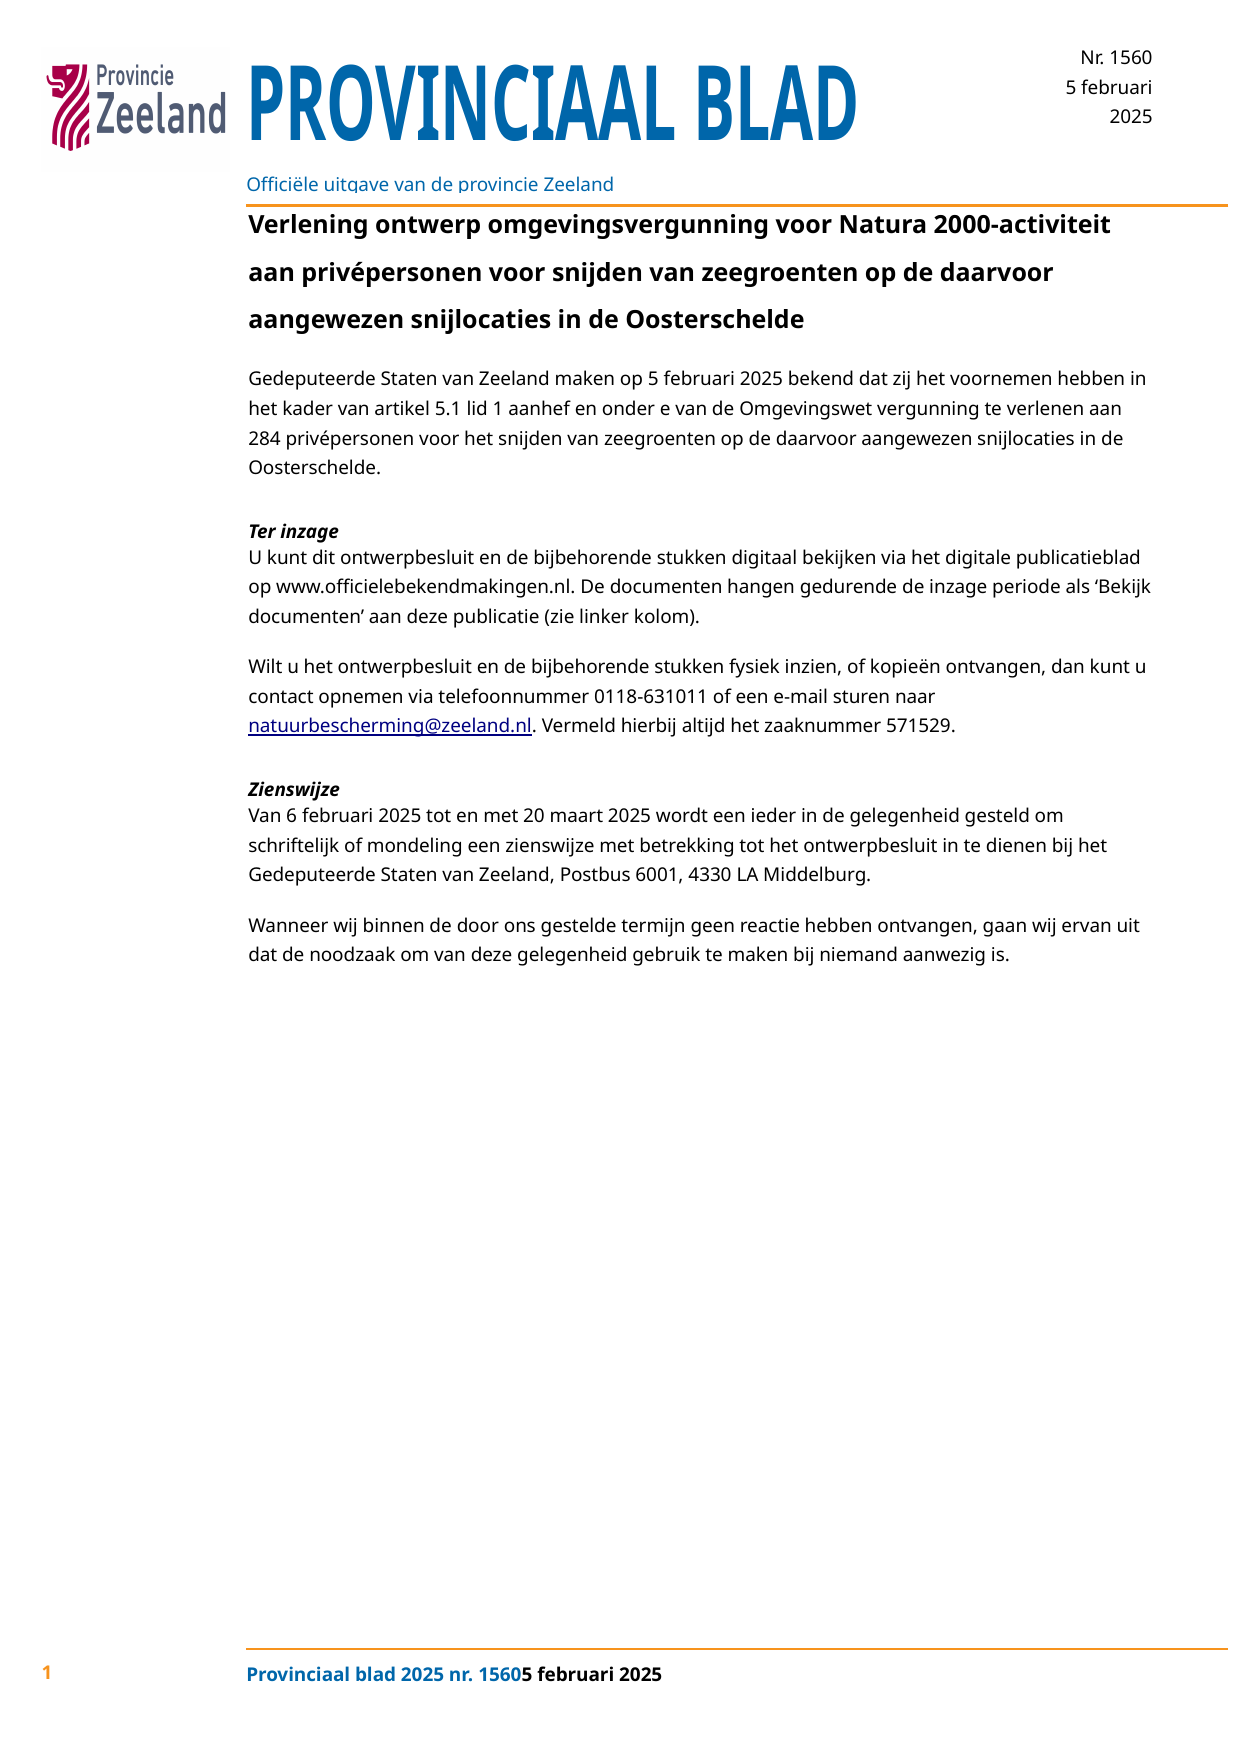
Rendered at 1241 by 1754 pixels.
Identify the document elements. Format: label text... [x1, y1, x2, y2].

picture [41, 47, 231, 172]
text Wanneer wij binnen de door ons gestelde termijn geen reactie hebben ontvangen, gaan wij ervan uit dat de noodzaak om van deze gelegenheid gebruik te maken bij niemand aanwezig is. [248, 912, 1152, 967]
text Van 6 februari 2025 tot en met 20 maart 2025 wordt een ieder in de gelegenheid gesteld om schriftelijk of mondeling een zienswijze met betrekking tot het ontwerpbesluit in te dienen bij het Gedeputeerde Staten van Zeeland, Postbus 6001, 4330 LA Middelburg. [248, 802, 1152, 887]
text Zienswijze [248, 777, 1152, 802]
text Wilt u het ontwerpbesluit en de bijbehorende stukken fysiek inzien, of kopieën ontvangen, dan kunt u contact opnemen via telefoonnummer 0118-631011 of een e-mail sturen naar natuurbescherming@zeeland.nl. Vermeld hierbij altijd het zaaknummer 571529. [248, 653, 1152, 738]
text Gedeputeerde Staten van Zeeland maken op 5 februari 2025 bekend dat zij het voornemen hebben in het kader van artikel 5.1 lid 1 aanhef en onder e van de Omgevingswet vergunning te verlenen aan 284 privépersonen voor het snijden van zeegroenten op de daarvoor aangewezen snijlocaties in de Oosterschelde. [248, 366, 1152, 480]
text Ter inzage [248, 518, 1152, 544]
text Verlening ontwerp omgevingsvergunning voor Natura 2000-activiteit aan privépersonen voor snijden van zeegroenten op de daarvoor aangewezen snijlocaties in de Oosterschelde [248, 207, 1152, 336]
text U kunt dit ontwerpbesluit en de bijbehorende stukken digitaal bekijken via het digitale publicatieblad op www.officielebekendmakingen.nl. De documenten hangen gedurende de inzage periode als ‘Bekijk documenten’ aan deze publicatie (zie linker kolom). [248, 544, 1152, 629]
